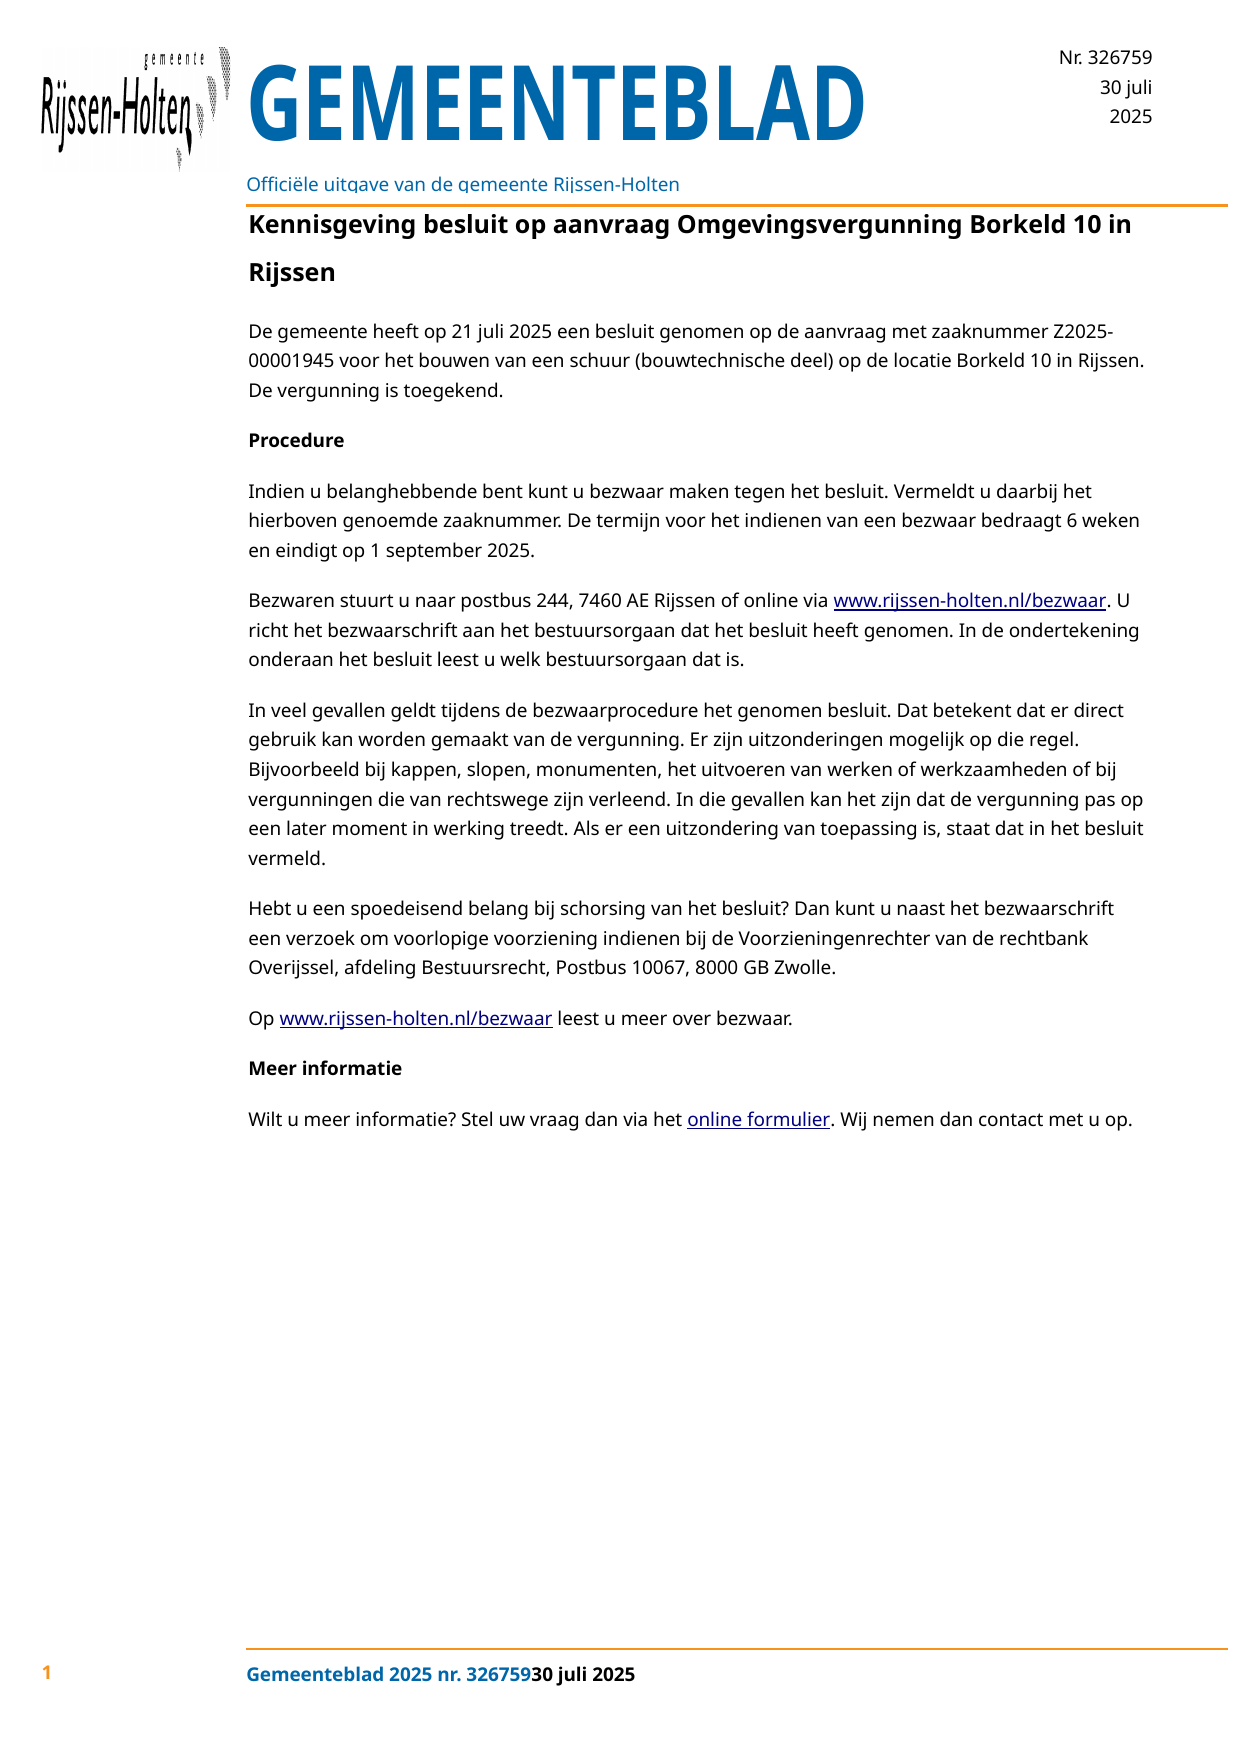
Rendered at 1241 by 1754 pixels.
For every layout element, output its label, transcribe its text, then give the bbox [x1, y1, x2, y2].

text De gemeente heeft op 21 juli 2025 een besluit genomen op de aanvraag met zaaknummer Z2025-00001945 voor het bouwen van een schuur (bouwtechnische deel) op de locatie Borkeld 10 in Rijssen. De vergunning is toegekend. [248, 318, 1152, 403]
text Kennisgeving besluit op aanvraag Omgevingsvergunning Borkeld 10 in Rijssen [248, 207, 1152, 288]
text Indien u belanghebbende bent kunt u bezwaar maken tegen het besluit. Vermeldt u daarbij het hierboven genoemde zaaknummer. De termijn voor het indienen van een bezwaar bedraagt 6 weken en eindigt op 1 september 2025. [248, 478, 1152, 563]
text Meer informatie [248, 1055, 1152, 1081]
text Hebt u een spoedeisend belang bij schorsing van het besluit? Dan kunt u naast het bezwaarschrift een verzoek om voorlopige voorziening indienen bij de Voorzieningenrechter van de rechtbank Overijssel, afdeling Bestuursrecht, Postbus 10067, 8000 GB Zwolle. [248, 895, 1152, 980]
picture [41, 47, 231, 172]
text Op www.rijssen-holten.nl/bezwaar leest u meer over bezwaar. [248, 1005, 1152, 1031]
text Wilt u meer informatie? Stel uw vraag dan via het online formulier. Wij nemen dan contact met u op. [248, 1106, 1152, 1132]
text Procedure [248, 427, 1152, 453]
text Bezwaren stuurt u naar postbus 244, 7460 AE Rijssen of online via www.rijssen-holten.nl/bezwaar. U richt het bezwaarschrift aan het bestuursorgaan dat het besluit heeft genomen. In de ondertekening onderaan het besluit leest u welk bestuursorgaan dat is. [248, 587, 1152, 672]
text In veel gevallen geldt tijdens de bezwaarprocedure het genomen besluit. Dat betekent dat er direct gebruik kan worden gemaakt van de vergunning. Er zijn uitzonderingen mogelijk op die regel. Bijvoorbeeld bij kappen, slopen, monumenten, het uitvoeren van werken of werkzaamheden of bij vergunningen die van rechtswege zijn verleend. In die gevallen kan het zijn dat de vergunning pas op een later moment in werking treedt. Als er een uitzondering van toepassing is, staat dat in het besluit vermeld. [248, 697, 1152, 871]
